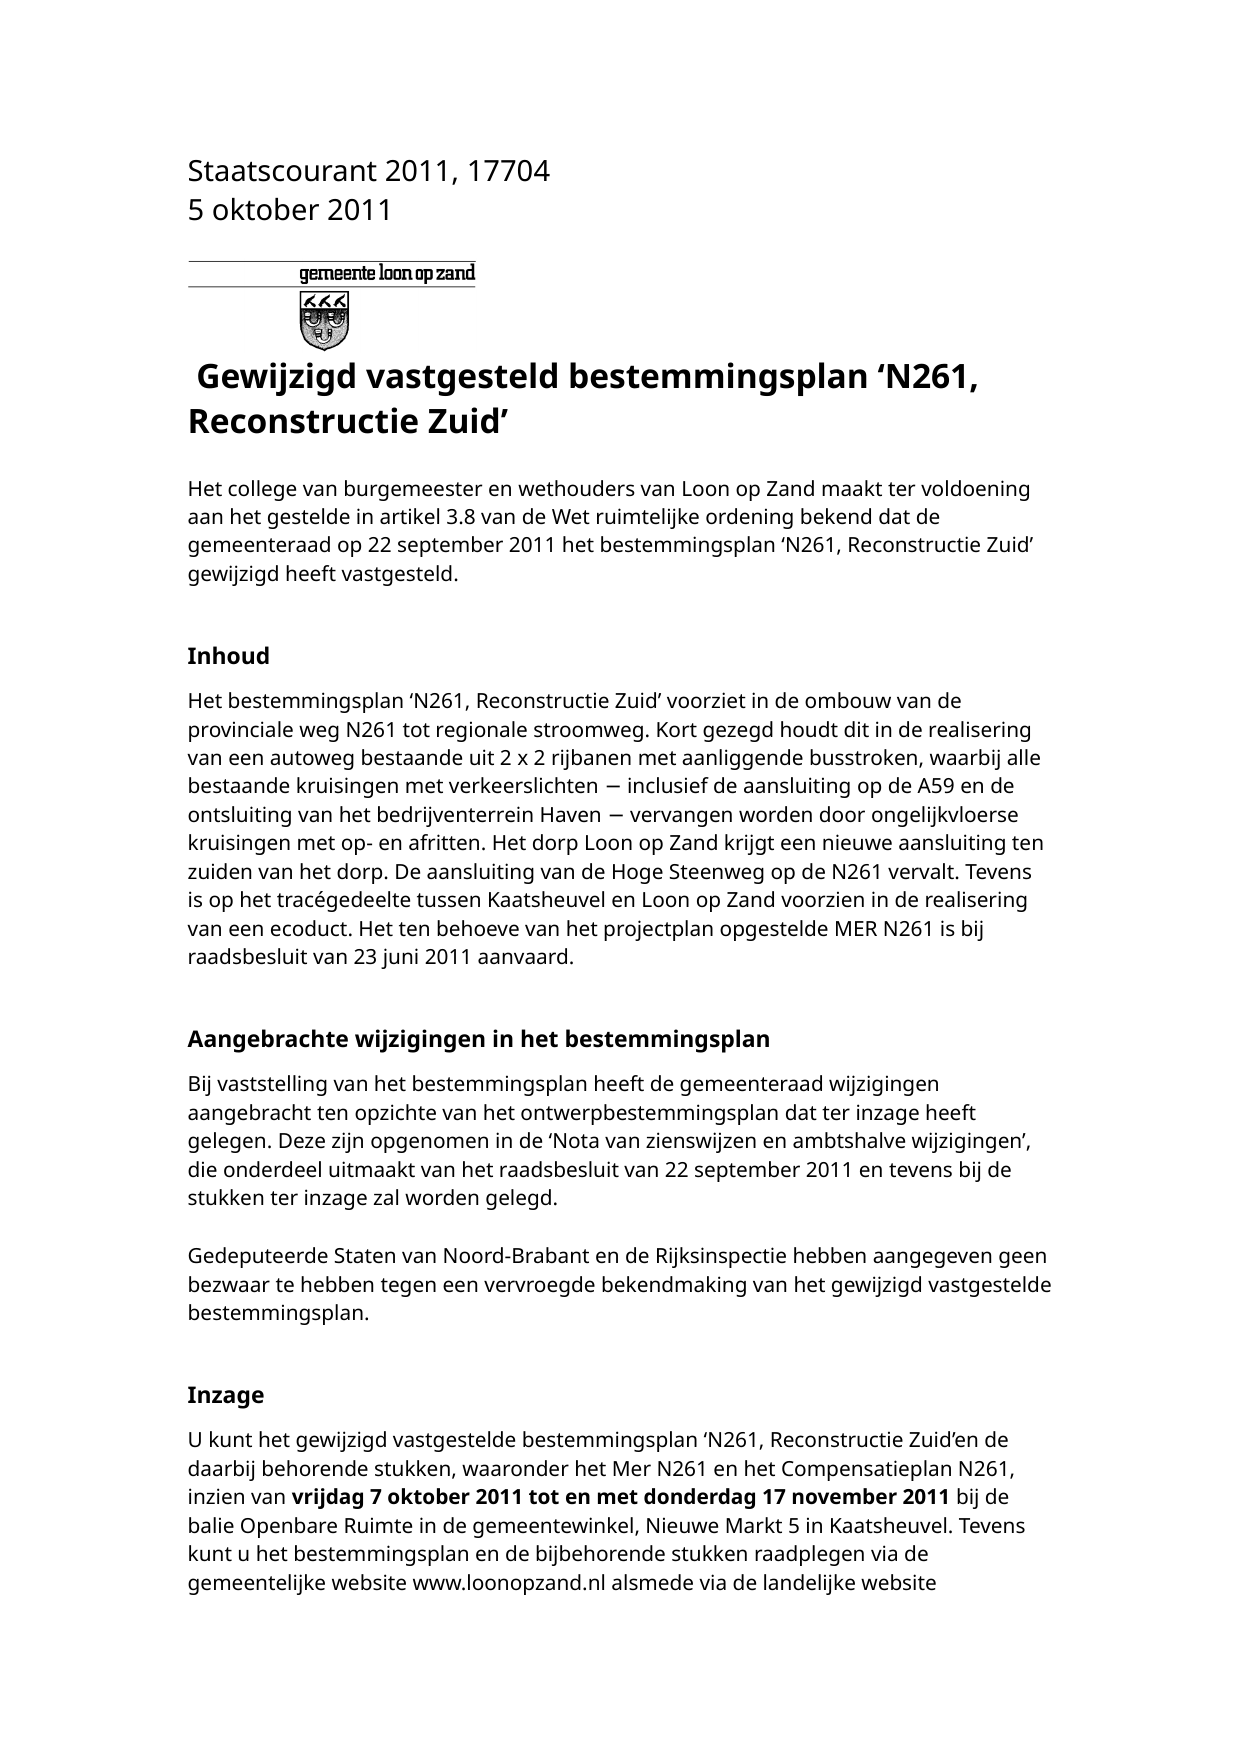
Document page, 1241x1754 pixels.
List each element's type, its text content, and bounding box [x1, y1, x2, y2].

text Gedeputeerde Staten van Noord-Brabant en de Rijksinspectie hebben aangegeven geen bezwaar te hebben tegen een vervroegde bekendmaking van het gewijzigd vastgestelde bestemmingsplan. [187, 1242, 1053, 1327]
subtitle Gewijzigd vastgesteld bestemmingsplan ‘N261, Reconstructie Zuid’ [187, 271, 1053, 444]
subtitle Aangebrachte wijzigingen in het bestemmingsplan [187, 1023, 1053, 1054]
text Het bestemmingsplan ‘N261, Reconstructie Zuid’ voorziet in de ombouw van de provinciale weg N261 tot regionale stroomweg. Kort gezegd houdt dit in de realisering van een autoweg bestaande uit 2 x 2 rijbanen met aanliggende busstroken, waarbij alle bestaande kruisingen met verkeerslichten − inclusief de aansluiting op de A59 en de ontsluiting van het bedrijventerrein Haven − vervangen worden door ongelijkvloerse kruisingen met op- en afritten. Het dorp Loon op Zand krijgt een nieuwe aansluiting ten zuiden van het dorp. De aansluiting van de Hoge Steenweg op de N261 vervalt. Tevens is op het tracégedeelte tussen Kaatsheuvel en Loon op Zand voorzien in de realisering van een ecoduct. Het ten behoeve van het projectplan opgestelde MER N261 is bij raadsbesluit van 23 juni 2011 aanvaard. [187, 686, 1053, 971]
text Het college van burgemeester en wethouders van Loon op Zand maakt ter voldoening aan het gestelde in artikel 3.8 van de Wet ruimtelijke ordening bekend dat de gemeenteraad op 22 september 2011 het bestemmingsplan ‘N261, Reconstructie Zuid’ gewijzigd heeft vastgesteld. [187, 474, 1053, 587]
text U kunt het gewijzigd vastgestelde bestemmingsplan ‘N261, Reconstructie Zuid’en de daarbij behorende stukken, waaronder het Mer N261 en het Compensatieplan N261, inzien van vrijdag 7 oktober 2011 tot en met donderdag 17 november 2011 bij de balie Openbare Ruimte in de gemeentewinkel, Nieuwe Markt 5 in Kaatsheuvel. Tevens kunt u het bestemmingsplan en de bijbehorende stukken raadplegen via de gemeentelijke website www.loonopzand.nl alsmede via de landelijke website [187, 1426, 1053, 1596]
subtitle Inhoud [187, 640, 1053, 671]
subtitle Inzage [187, 1379, 1053, 1411]
text Bij vaststelling van het bestemmingsplan heeft de gemeenteraad wijzigingen aangebracht ten opzichte van het ontwerpbestemmingsplan dat ter inzage heeft gelegen. Deze zijn opgenomen in de ‘Nota van zienswijzen en ambtshalve wijzigingen’, die onderdeel uitmaakt van het raadsbesluit van 22 september 2011 en tevens bij de stukken ter inzage zal worden gelegd. [187, 1069, 1053, 1212]
text 5 oktober 2011 [187, 190, 1053, 229]
text Staatscourant 2011, 17704 [187, 150, 1053, 190]
picture [187, 258, 477, 353]
